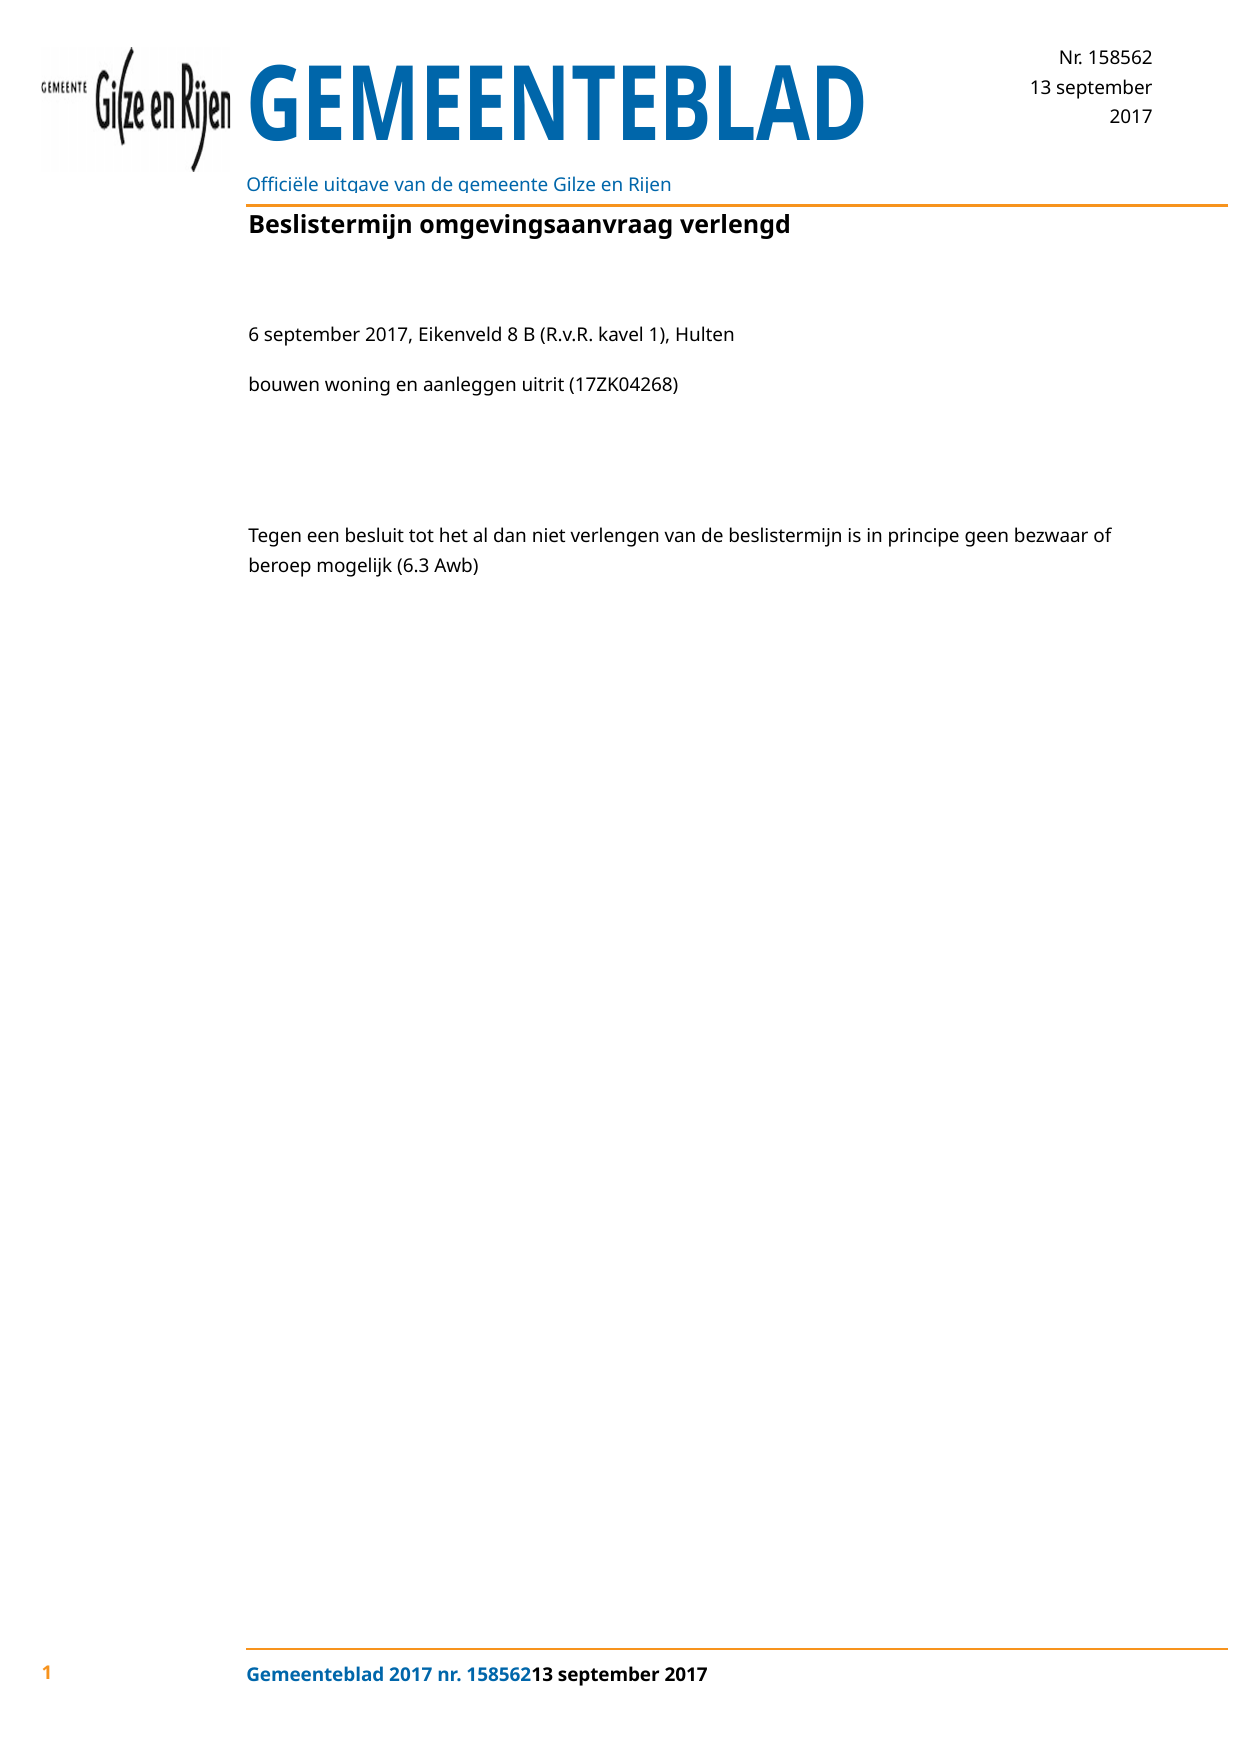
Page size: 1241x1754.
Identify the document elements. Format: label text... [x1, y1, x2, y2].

text 6 september 2017, Eikenveld 8 B (R.v.R. kavel 1), Hulten [248, 321, 1152, 346]
text Beslistermijn omgevingsaanvraag verlengd [248, 207, 1152, 241]
text bouwen woning en aanleggen uitrit (17ZK04268) [248, 371, 1152, 397]
picture [41, 47, 231, 172]
text Tegen een besluit tot het al dan niet verlengen van de beslistermijn is in principe geen bezwaar of beroep mogelijk (6.3 Awb) [248, 522, 1152, 578]
